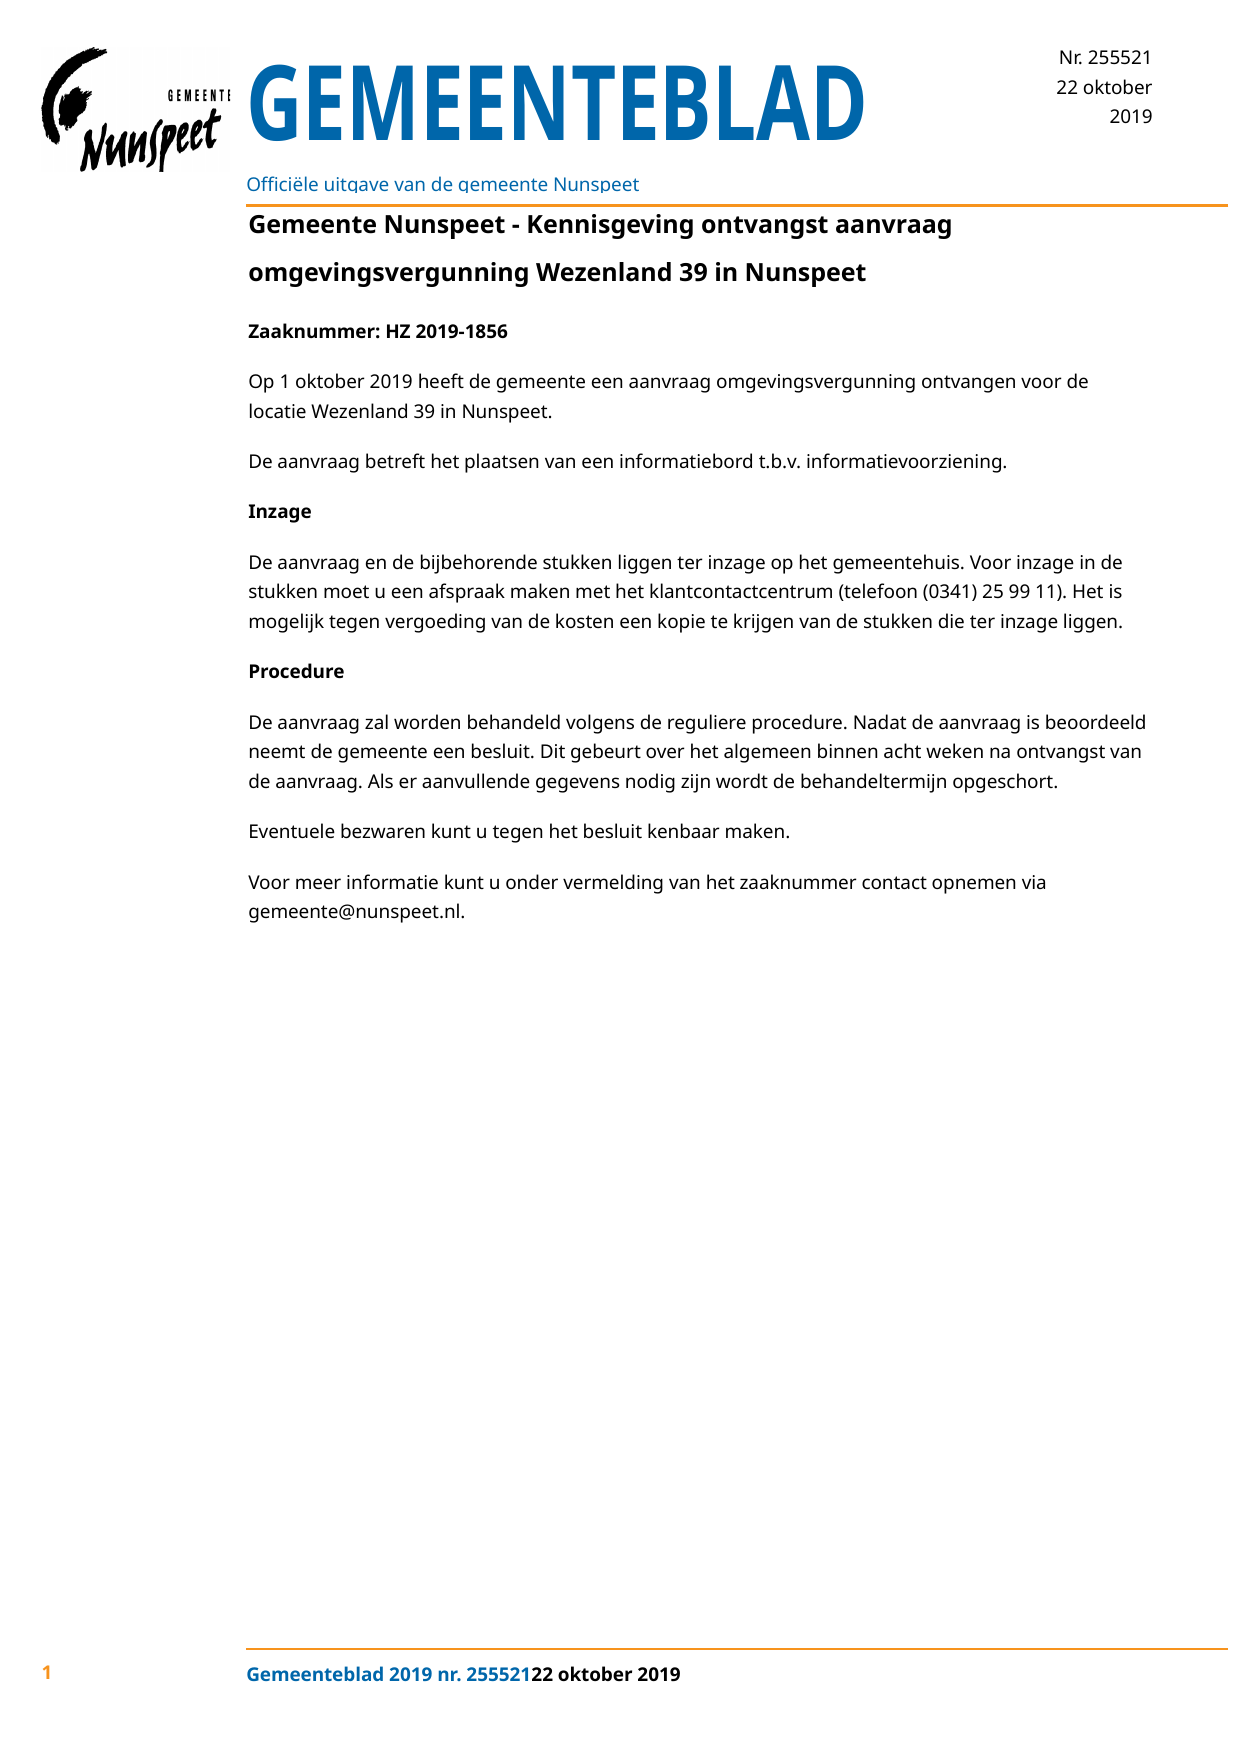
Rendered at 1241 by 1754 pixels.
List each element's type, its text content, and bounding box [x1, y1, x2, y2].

text De aanvraag betreft het plaatsen van een informatiebord t.b.v. informatievoorziening. [248, 448, 1152, 474]
text De aanvraag zal worden behandeld volgens de reguliere procedure. Nadat de aanvraag is beoordeeld neemt de gemeente een besluit. Dit gebeurt over het algemeen binnen acht weken na ontvangst van de aanvraag. Als er aanvullende gegevens nodig zijn wordt de behandeltermijn opgeschort. [248, 709, 1152, 794]
text Zaaknummer: HZ 2019-1856 [248, 318, 1152, 344]
text Voor meer informatie kunt u onder vermelding van het zaaknummer contact opnemen via gemeente@nunspeet.nl. [248, 869, 1152, 924]
text De aanvraag en de bijbehorende stukken liggen ter inzage op het gemeentehuis. Voor inzage in de stukken moet u een afspraak maken met het klantcontactcentrum (telefoon (0341) 25 99 11). Het is mogelijk tegen vergoeding van de kosten een kopie te krijgen van de stukken die ter inzage liggen. [248, 549, 1152, 634]
text Gemeente Nunspeet - Kennisgeving ontvangst aanvraag omgevingsvergunning Wezenland 39 in Nunspeet [248, 207, 1152, 288]
text Op 1 oktober 2019 heeft de gemeente een aanvraag omgevingsvergunning ontvangen voor de locatie Wezenland 39 in Nunspeet. [248, 368, 1152, 424]
text Procedure [248, 659, 1152, 684]
picture [41, 47, 231, 172]
text Eventuele bezwaren kunt u tegen het besluit kenbaar maken. [248, 819, 1152, 844]
text Inzage [248, 499, 1152, 524]
